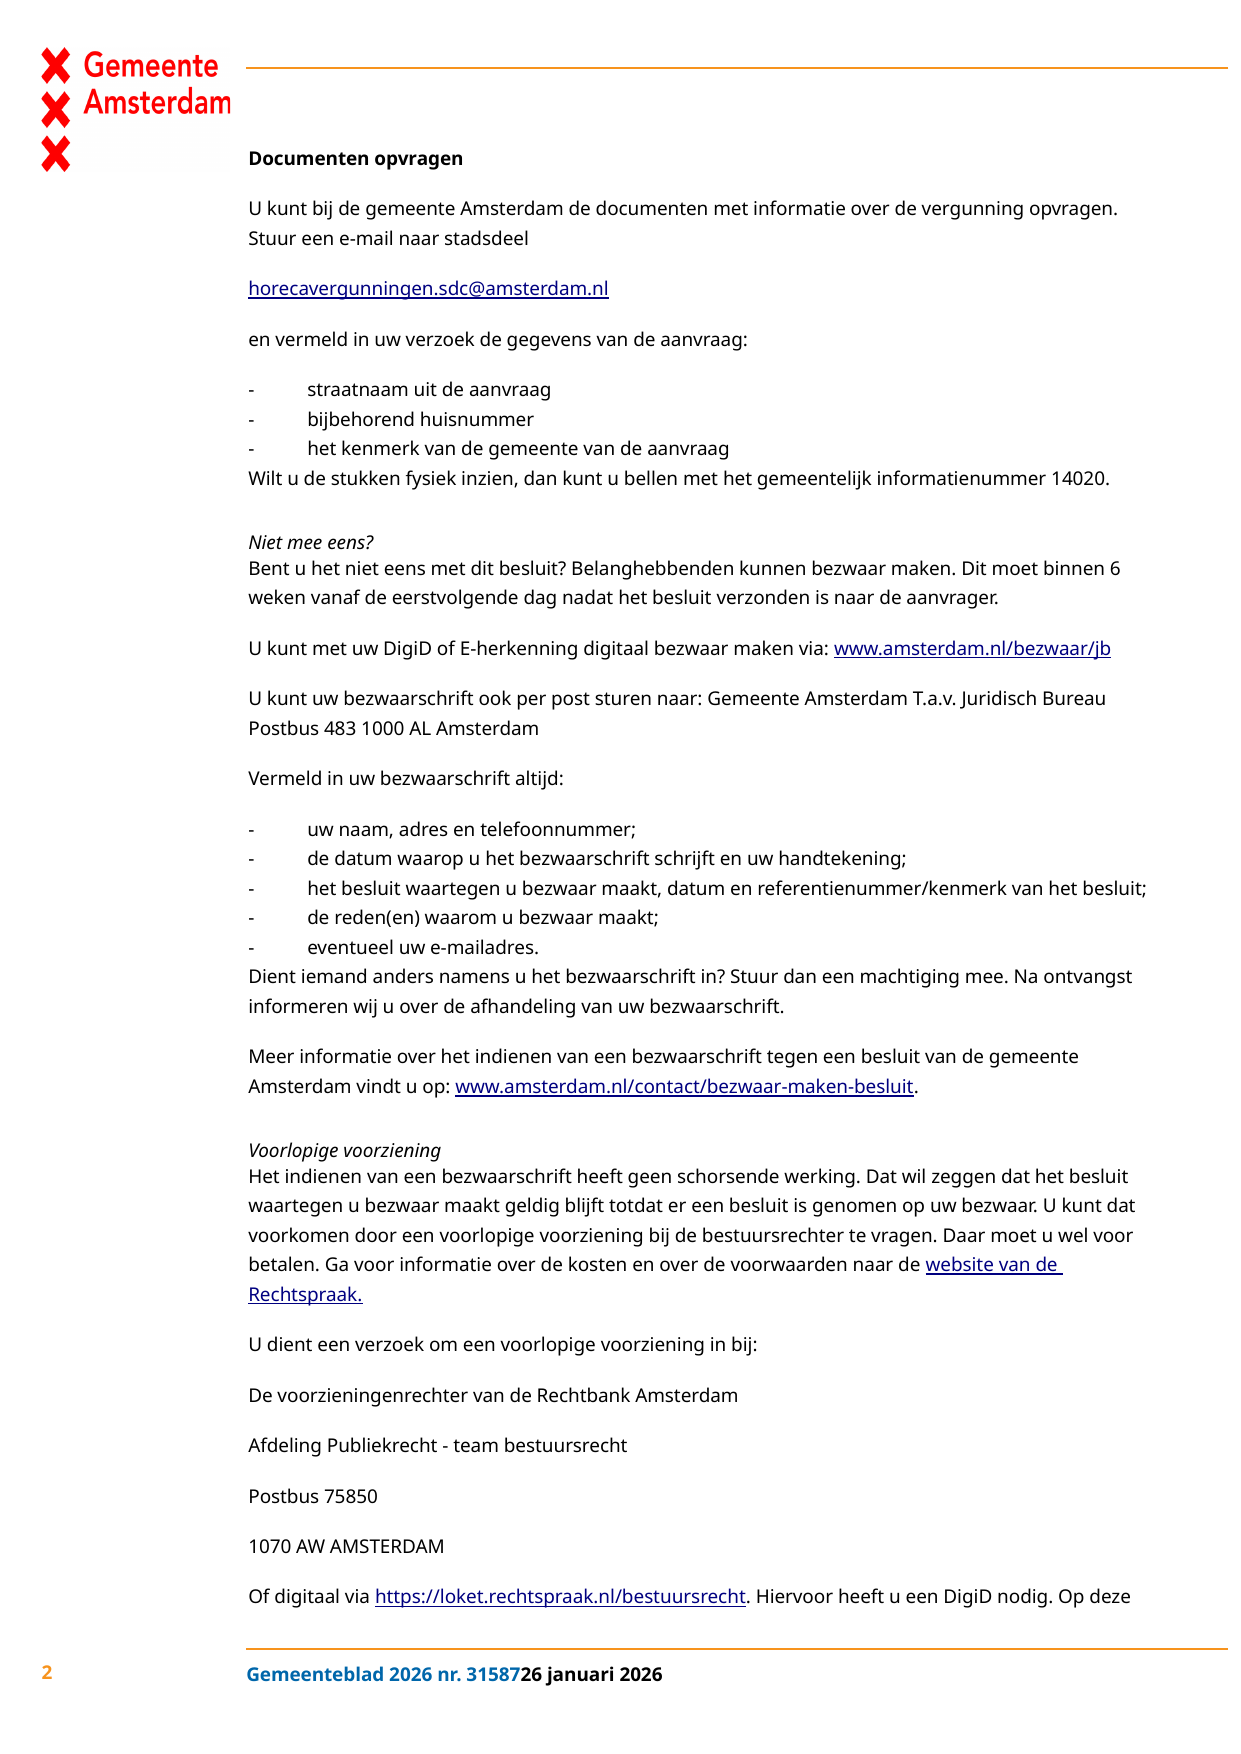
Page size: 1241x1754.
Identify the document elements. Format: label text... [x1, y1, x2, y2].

text horecavergunningen.sdc@amsterdam.nl [248, 276, 1152, 301]
text Postbus 75850 [248, 1483, 1152, 1509]
text Vermeld in uw bezwaarschrift altijd: [248, 765, 1152, 791]
text Het indienen van een bezwaarschrift heeft geen schorsende werking. Dat wil zeggen dat het besluit waartegen u bezwaar maakt geldig blijft totdat er een besluit is genomen op uw bezwaar. U kunt dat voorkomen door een voorlopige voorziening bij de bestuursrechter te vragen. Daar moet u wel voor betalen. Ga voor informatie over de kosten en over de voorwaarden naar de website van de Rechtspraak. [248, 1163, 1152, 1307]
text Afdeling Publiekrecht - team bestuursrecht [248, 1432, 1152, 1458]
text Dient iemand anders namens u het bezwaarschrift in? Stuur dan een machtiging mee. Na ontvangst informeren wij u over de afhandeling van uw bezwaarschrift. [248, 964, 1152, 1019]
text Bent u het niet eens met dit besluit? Belanghebbenden kunnen bezwaar maken. Dit moet binnen 6 weken vanaf de eerstvolgende dag nadat het besluit verzonden is naar de aanvrager. [248, 555, 1152, 610]
text Of digitaal via https://loket.rechtspraak.nl/bestuursrecht. Hiervoor heeft u een DigiD nodig. Op deze [248, 1584, 1152, 1609]
list het besluit waartegen u bezwaar maakt, datum en referentienummer/kenmerk van het besluit; [248, 875, 1152, 901]
text U kunt uw bezwaarschrift ook per post sturen naar: Gemeente Amsterdam T.a.v. Juridisch Bureau Postbus 483 1000 AL Amsterdam [248, 685, 1152, 741]
text en vermeld in uw verzoek de gegevens van de aanvraag: [248, 326, 1152, 352]
text Meer informatie over het indienen van een bezwaarschrift tegen een besluit van de gemeente Amsterdam vindt u op: www.amsterdam.nl/contact/bezwaar-maken-besluit. [248, 1044, 1152, 1099]
text Voorlopige voorziening [248, 1137, 1152, 1163]
text Documenten opvragen [248, 145, 1152, 171]
text De voorzieningenrechter van de Rechtbank Amsterdam [248, 1382, 1152, 1408]
list het kenmerk van de gemeente van de aanvraag [248, 436, 1152, 461]
list straatnaam uit de aanvraag [248, 376, 1152, 402]
text Niet mee eens? [248, 529, 1152, 555]
list de reden(en) waarom u bezwaar maakt; [248, 904, 1152, 930]
list uw naam, adres en telefoonnummer; [248, 816, 1152, 841]
text 1070 AW AMSTERDAM [248, 1533, 1152, 1559]
list eventueel uw e-mailadres. [248, 934, 1152, 960]
list bijbehorend huisnummer [248, 406, 1152, 432]
text U kunt met uw DigiD of E-herkenning digitaal bezwaar maken via: www.amsterdam.nl/bezwaar/jb [248, 635, 1152, 661]
text U dient een verzoek om een voorlopige voorziening in bij: [248, 1332, 1152, 1357]
picture [41, 47, 231, 172]
text Wilt u de stukken fysiek inzien, dan kunt u bellen met het gemeentelijk informatienummer 14020. [248, 465, 1152, 491]
list de datum waarop u het bezwaarschrift schrijft en uw handtekening; [248, 845, 1152, 871]
text U kunt bij de gemeente Amsterdam de documenten met informatie over de vergunning opvragen. Stuur een e-mail naar stadsdeel [248, 196, 1152, 251]
